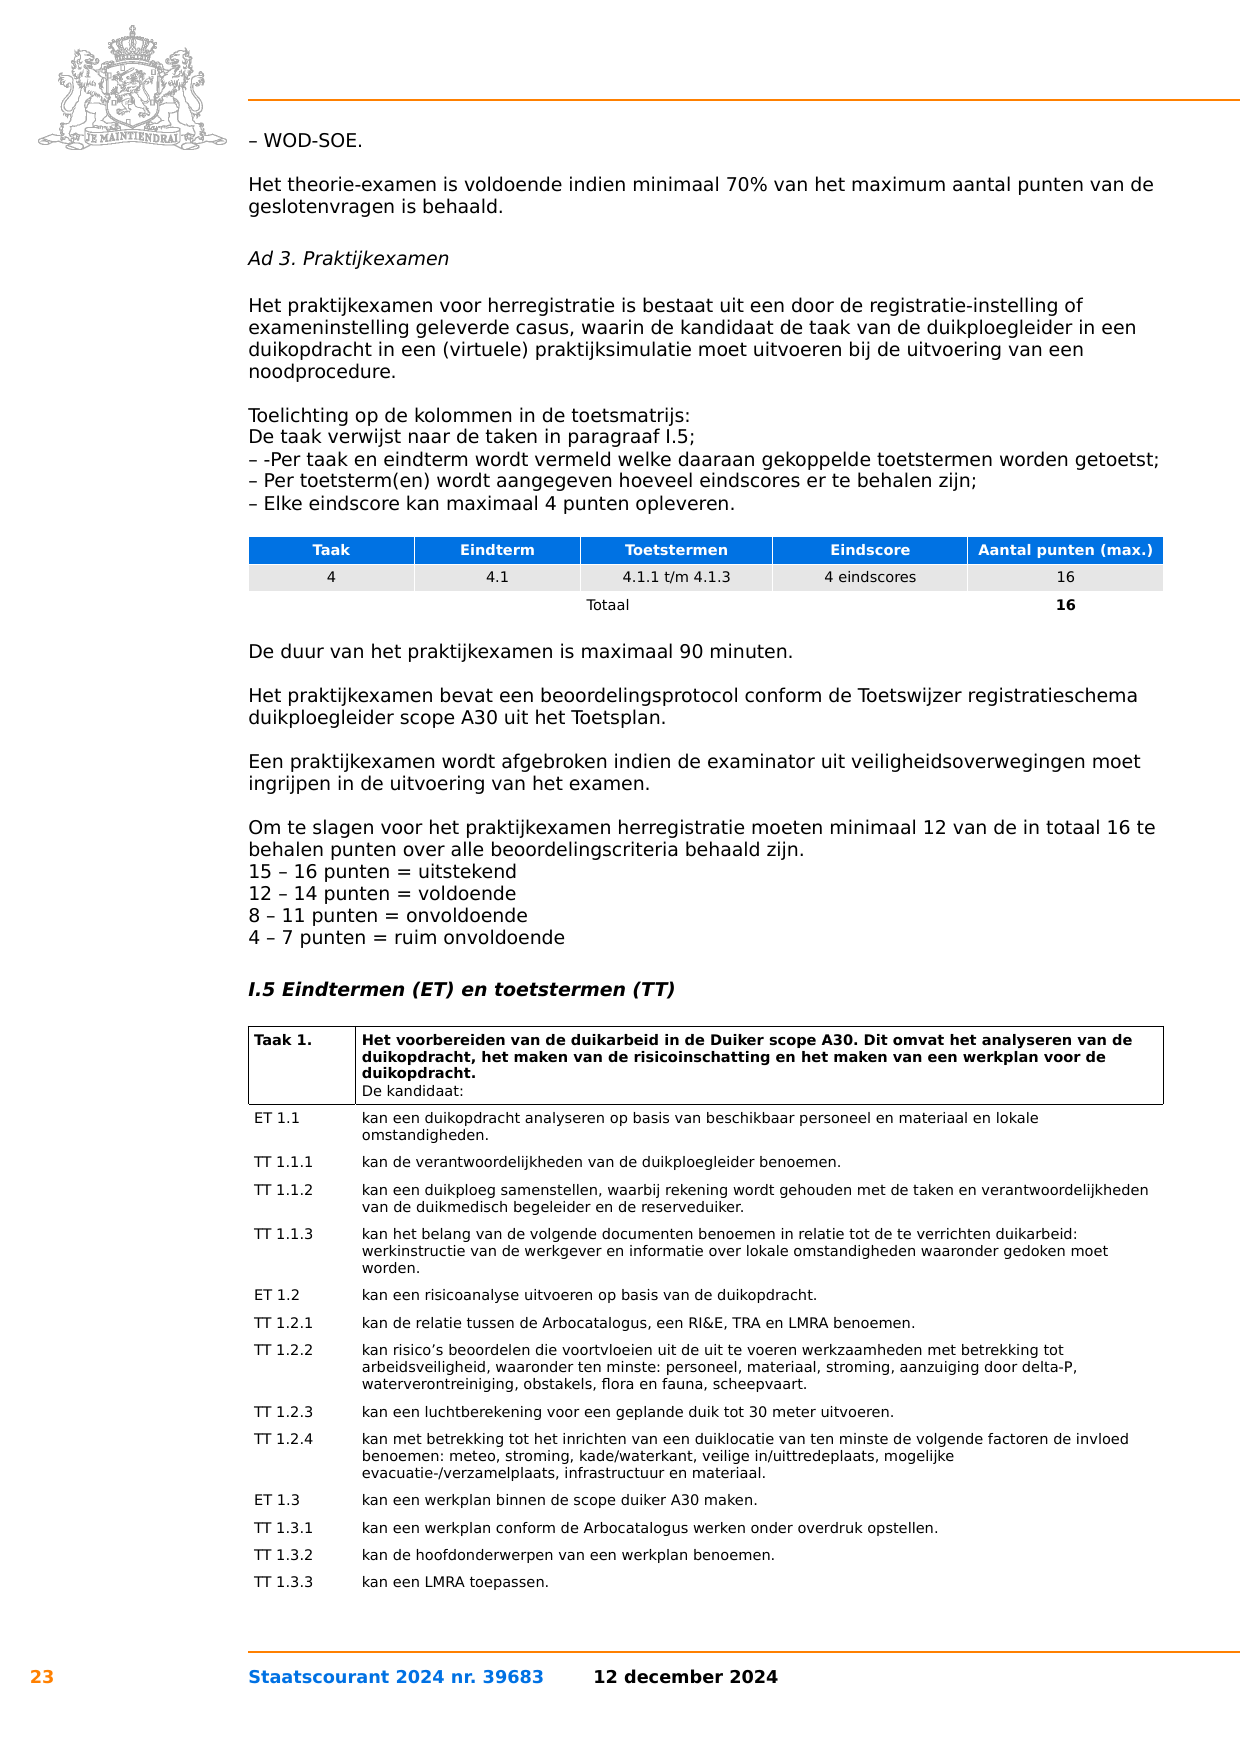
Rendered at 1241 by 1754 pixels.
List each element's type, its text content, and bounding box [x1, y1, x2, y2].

table_cell kan een duikopdracht analyseren op basis van beschikbaar personeel en materiaal en lokale omstandigheden. [356, 1105, 1163, 1148]
table_header Eindterm [415, 537, 580, 564]
table_cell TT 1.3.1 [249, 1515, 355, 1541]
text 15 – 16 punten = uitstekend [248, 861, 1163, 883]
text 4 – 7 punten = ruim onvoldoende [248, 927, 1163, 949]
table_header Het voorbereiden van de duikarbeid in de Duiker scope A30. Dit omvat het analyseren van de duikopdracht, het maken van de risicoinschatting en het maken van een werkplan voor de duikopdracht. De kandidaat: [356, 1027, 1163, 1104]
table_cell 16 [968, 565, 1163, 591]
table_cell 16 [968, 592, 1163, 618]
text Het theorie-examen is voldoende indien minimaal 70% van het maximum aantal punten van de geslotenvragen is behaald. [248, 174, 1163, 218]
table_cell 4.1.1 t/m 4.1.3 [581, 565, 772, 591]
table_cell kan een duikploeg samenstellen, waarbij rekening wordt gehouden met de taken en verantwoordelijkheden van de duikmedisch begeleider en de reserveduiker. [356, 1177, 1163, 1220]
table_cell TT 1.2.3 [249, 1399, 355, 1425]
table_cell kan risico’s beoordelen die voortvloeien uit de uit te voeren werkzaamheden met betrekking tot arbeidsveiligheid, waaronder ten minste: personeel, materiaal, stroming, aanzuiging door delta-P, waterverontreiniging, obstakels, flora en fauna, scheepvaart. [356, 1338, 1163, 1398]
text Een praktijkexamen wordt afgebroken indien de examinator uit veiligheidsoverwegingen moet ingrijpen in de uitvoering van het examen. [248, 751, 1163, 795]
picture [38, 25, 227, 150]
text – -Per taak en eindterm wordt vermeld welke daaraan gekoppelde toetstermen worden getoetst; [248, 448, 1163, 470]
table_cell 4 [249, 565, 414, 591]
table_cell kan een werkplan conform de Arbocatalogus werken onder overdruk opstellen. [356, 1515, 1163, 1541]
subtitle I.5 Eindtermen (ET) en toetstermen (TT) [248, 979, 1163, 1001]
table_cell kan het belang van de volgende documenten benoemen in relatie tot de te verrichten duikarbeid: werkinstructie van de werkgever en informatie over lokale omstandigheden waaronder gedoken moet worden. [356, 1221, 1163, 1282]
text – Elke eindscore kan maximaal 4 punten opleveren. [248, 492, 1163, 514]
table_header Taak 1. [249, 1027, 355, 1104]
table_cell 4.1 [415, 565, 580, 591]
table_cell TT 1.2.1 [249, 1310, 355, 1336]
text De taak verwijst naar de taken in paragraaf I.5; [248, 426, 1163, 448]
table_cell kan de hoofdonderwerpen van een werkplan benoemen. [356, 1542, 1163, 1569]
text – WOD-SOE. [248, 130, 1163, 152]
table_cell TT 1.2.4 [249, 1426, 355, 1486]
subtitle Ad 3. Praktijkexamen [248, 248, 1163, 270]
table_cell TT 1.3.3 [249, 1570, 355, 1596]
text 8 – 11 punten = onvoldoende [248, 905, 1163, 927]
table_cell kan de verantwoordelijkheden van de duikploegleider benoemen. [356, 1150, 1163, 1176]
text – Per toetsterm(en) wordt aangegeven hoeveel eindscores er te behalen zijn; [248, 470, 1163, 492]
table_header Eindscore [773, 537, 967, 564]
table_cell kan een luchtberekening voor een geplande duik tot 30 meter uitvoeren. [356, 1399, 1163, 1425]
table_cell kan de relatie tussen de Arbocatalogus, een RI&E, TRA en LMRA benoemen. [356, 1310, 1163, 1336]
table_header Aantal punten (max.) [968, 537, 1163, 564]
table_cell kan met betrekking tot het inrichten van een duiklocatie van ten minste de volgende factoren de invloed benoemen: meteo, stroming, kade/waterkant, veilige in/uittredeplaats, mogelijke evacuatie-/verzamelplaats, infrastructuur en materiaal. [356, 1426, 1163, 1486]
text Toelichting op de kolommen in de toetsmatrijs: [248, 404, 1163, 426]
table_cell kan een werkplan binnen de scope duiker A30 maken. [356, 1488, 1163, 1514]
table_cell ET 1.2 [249, 1283, 355, 1309]
table_cell kan een LMRA toepassen. [356, 1570, 1163, 1596]
table_header Taak [249, 537, 414, 564]
text 12 – 14 punten = voldoende [248, 883, 1163, 905]
table_cell TT 1.1.1 [249, 1150, 355, 1176]
table_cell Totaal [249, 592, 967, 618]
text Het praktijkexamen voor herregistratie is bestaat uit een door de registratie-instelling of exameninstelling geleverde casus, waarin de kandidaat de taak van de duikploegleider in een duikopdracht in een (virtuele) praktijksimulatie moet uitvoeren bij de uitvoering van een noodprocedure. [248, 295, 1163, 383]
text Het praktijkexamen bevat een beoordelingsprotocol conform de Toetswijzer registratieschema duikploegleider scope A30 uit het Toetsplan. [248, 685, 1163, 729]
text Om te slagen voor het praktijkexamen herregistratie moeten minimaal 12 van de in totaal 16 te behalen punten over alle beoordelingscriteria behaald zijn. [248, 817, 1163, 861]
table_cell TT 1.1.3 [249, 1221, 355, 1282]
table_cell ET 1.3 [249, 1488, 355, 1514]
text De duur van het praktijkexamen is maximaal 90 minuten. [248, 641, 1163, 663]
table_cell kan een risicoanalyse uitvoeren op basis van de duikopdracht. [356, 1283, 1163, 1309]
table_cell TT 1.2.2 [249, 1338, 355, 1398]
table_cell TT 1.1.2 [249, 1177, 355, 1220]
table_cell 4 eindscores [773, 565, 967, 591]
table_header Toetstermen [581, 537, 772, 564]
table_cell TT 1.3.2 [249, 1542, 355, 1569]
table_cell ET 1.1 [249, 1105, 355, 1148]
